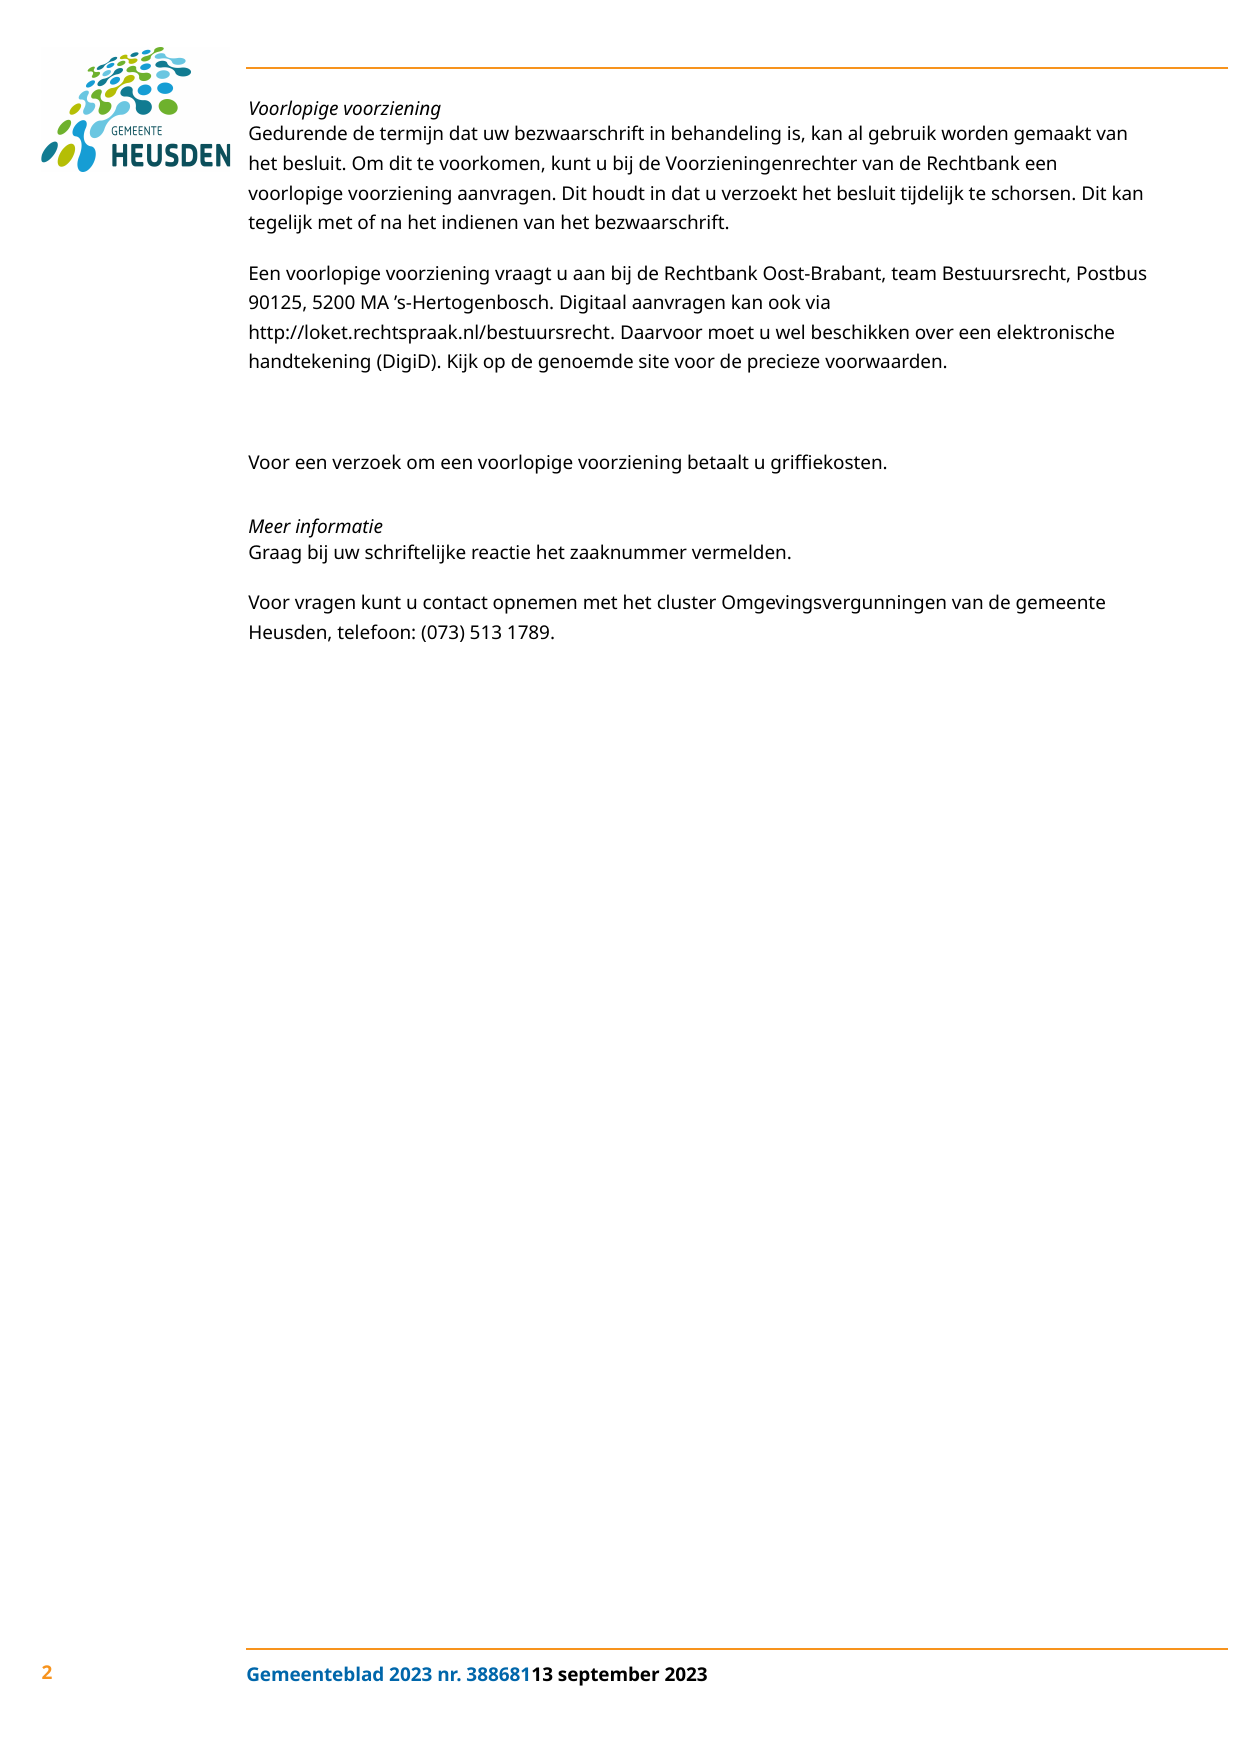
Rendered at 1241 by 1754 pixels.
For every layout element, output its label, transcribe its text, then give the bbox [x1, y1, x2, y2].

text Voor een verzoek om een voorlopige voorziening betaalt u griffiekosten. [248, 449, 1152, 475]
text Voor vragen kunt u contact opnemen met het cluster Omgevingsvergunningen van de gemeente Heusden, telefoon: (073) 513 1789. [248, 589, 1152, 645]
text Gedurende de termijn dat uw bezwaarschrift in behandeling is, kan al gebruik worden gemaakt van het besluit. Om dit te voorkomen, kunt u bij de Voorzieningenrechter van de Rechtbank een voorlopige voorziening aanvragen. Dit houdt in dat u verzoekt het besluit tijdelijk te schorsen. Dit kan tegelijk met of na het indienen van het bezwaarschrift. [248, 121, 1152, 235]
text Graag bij uw schriftelijke reactie het zaaknummer vermelden. [248, 539, 1152, 565]
text Voorlopige voorziening [248, 95, 1152, 121]
text Een voorlopige voorziening vraagt u aan bij de Rechtbank Oost-Brabant, team Bestuursrecht, Postbus 90125, 5200 MA ’s-Hertogenbosch. Digitaal aanvragen kan ook via http://loket.rechtspraak.nl/bestuursrecht. Daarvoor moet u wel beschikken over een elektronische handtekening (DigiD). Kijk op de genoemde site voor de precieze voorwaarden. [248, 260, 1152, 374]
text Meer informatie [248, 513, 1152, 539]
picture [41, 47, 231, 172]
